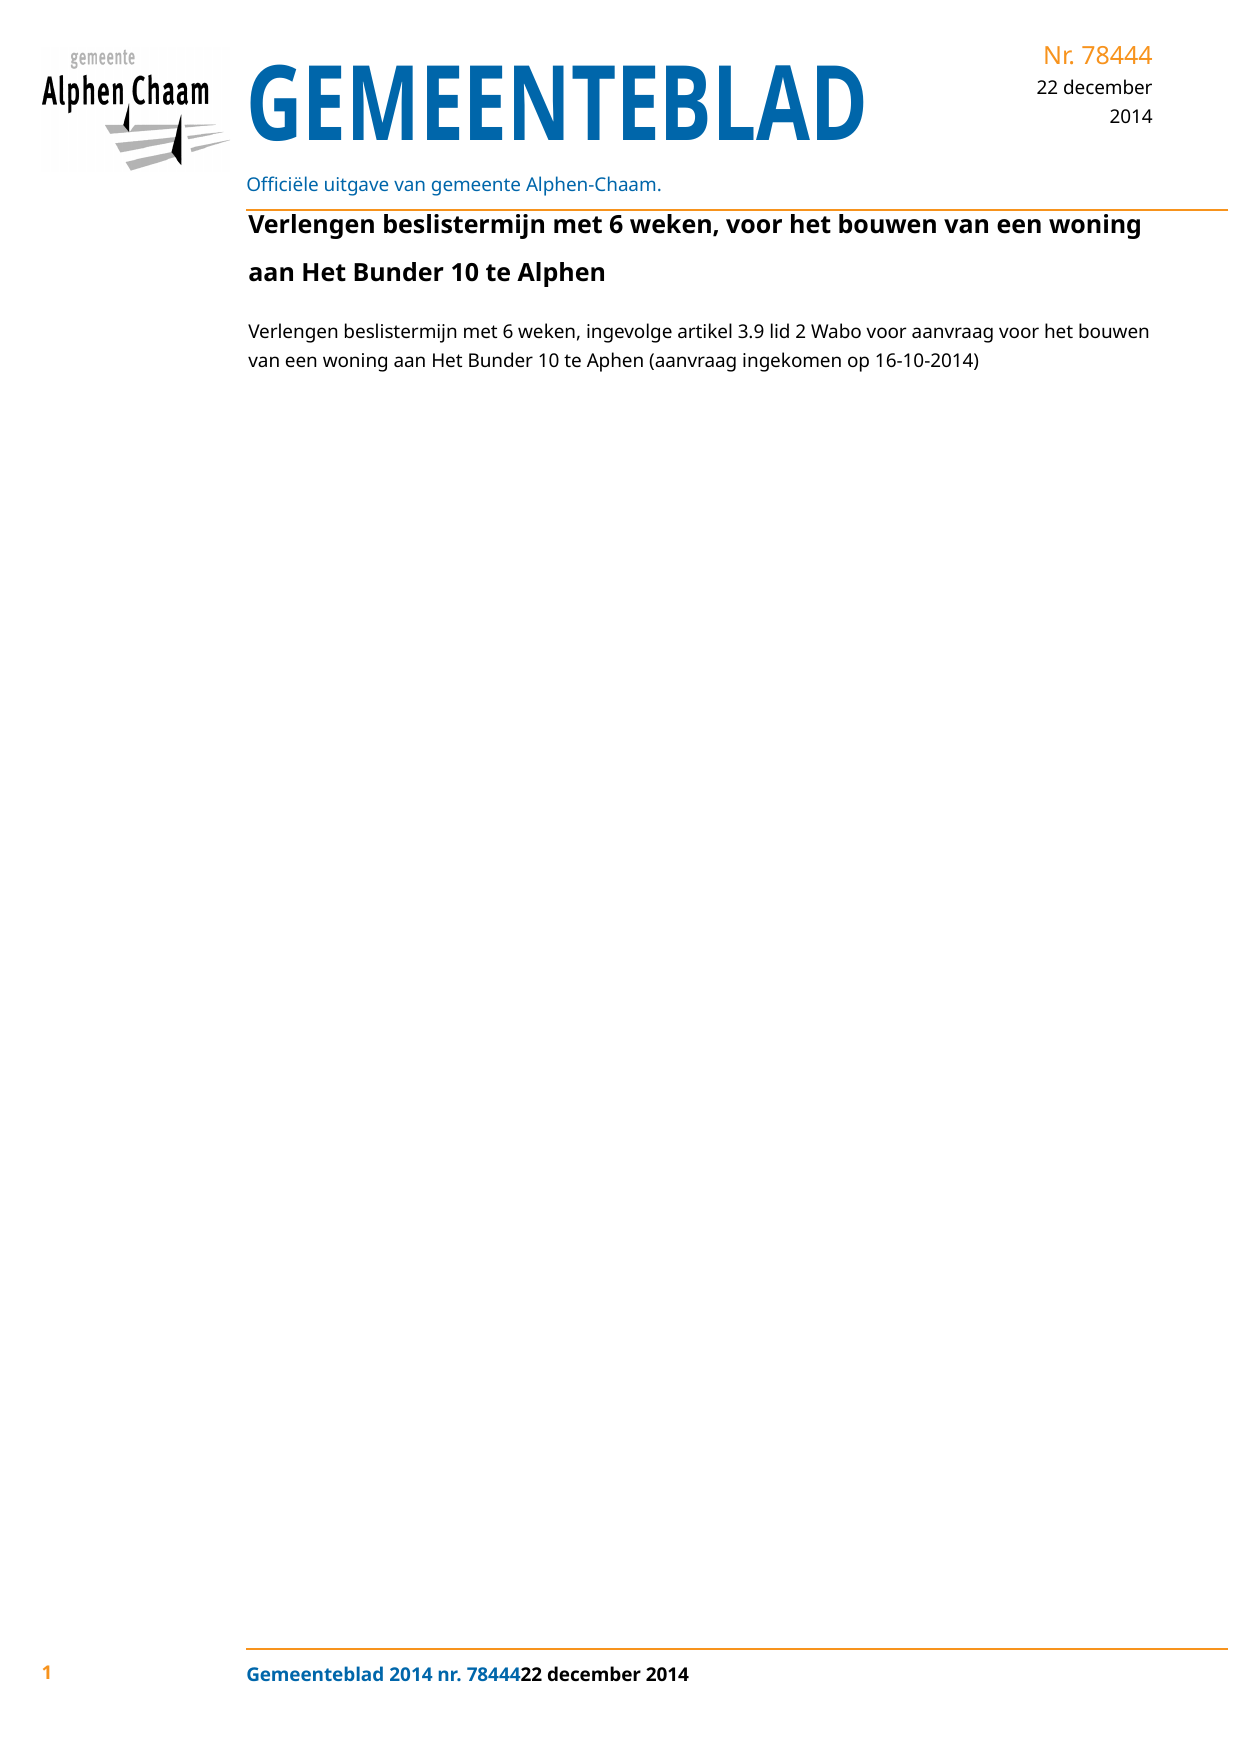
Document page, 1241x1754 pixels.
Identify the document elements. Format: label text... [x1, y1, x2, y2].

text Verlengen beslistermijn met 6 weken, voor het bouwen van een woning aan Het Bunder 10 te Alphen [248, 211, 1152, 288]
text Verlengen beslistermijn met 6 weken, ingevolge artikel 3.9 lid 2 Wabo voor aanvraag voor het bouwen van een woning aan Het Bunder 10 te Aphen (aanvraag ingekomen op 16-10-2014) [248, 318, 1152, 373]
picture [41, 47, 231, 172]
